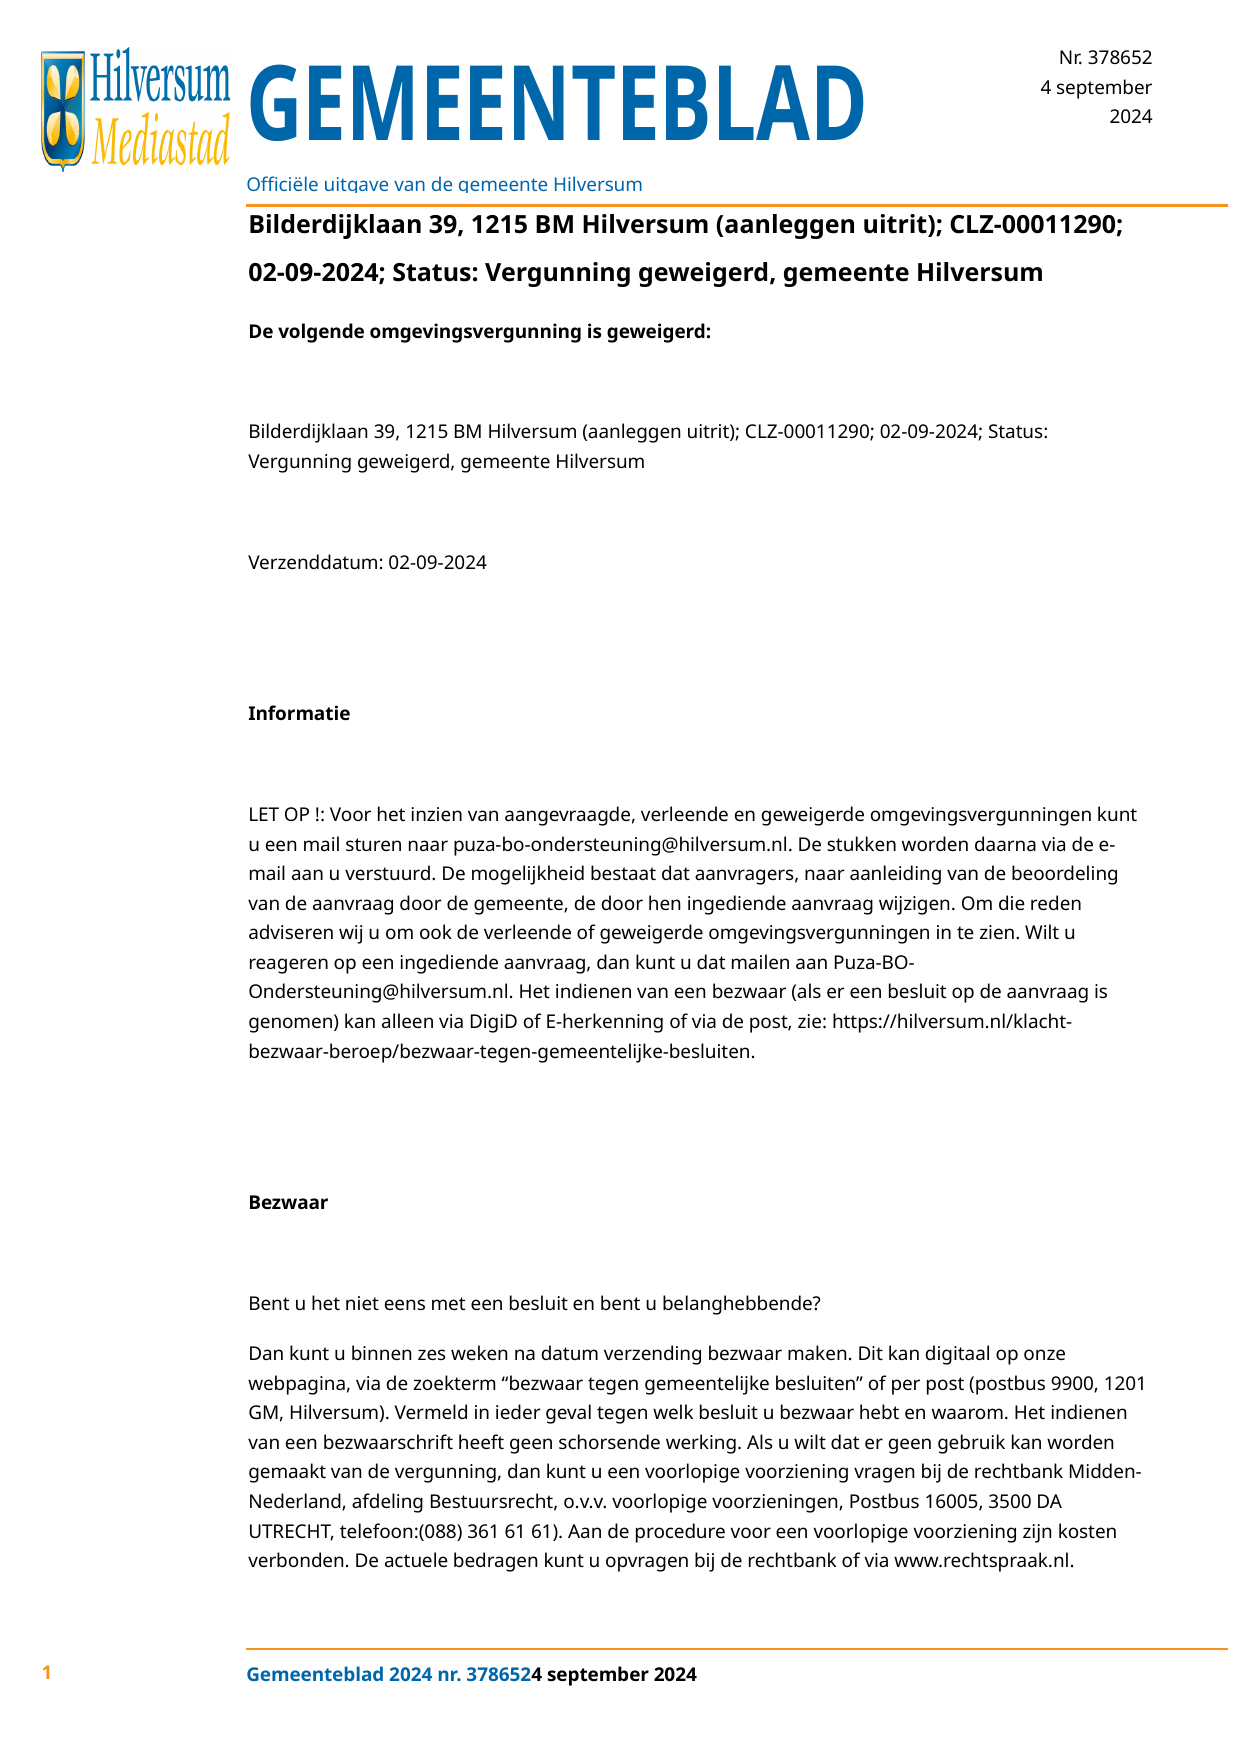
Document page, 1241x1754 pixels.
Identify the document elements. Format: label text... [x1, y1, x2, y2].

text Bent u het niet eens met een besluit en bent u belanghebbende? [248, 1290, 1152, 1316]
text LET OP !: Voor het inzien van aangevraagde, verleende en geweigerde omgevingsvergunningen kunt u een mail sturen naar puza-bo-ondersteuning@hilversum.nl. De stukken worden daarna via de e-mail aan u verstuurd. De mogelijkheid bestaat dat aanvragers, naar aanleiding van de beoordeling van de aanvraag door de gemeente, de door hen ingediende aanvraag wijzigen. Om die reden adviseren wij u om ook de verleende of geweigerde omgevingsvergunningen in te zien. Wilt u reageren op een ingediende aanvraag, dan kunt u dat mailen aan Puza-BO-Ondersteuning@hilversum.nl. Het indienen van een bezwaar (als er een besluit op de aanvraag is genomen) kan alleen via DigiD of E-herkenning of via de post, zie: https://hilversum.nl/klacht-bezwaar-beroep/bezwaar-tegen-gemeentelijke-besluiten. [248, 801, 1152, 1064]
picture [41, 47, 231, 172]
text Verzenddatum: 02-09-2024 [248, 549, 1152, 575]
text Bilderdijklaan 39, 1215 BM Hilversum (aanleggen uitrit); CLZ-00011290; 02-09-2024; Status: Vergunning geweigerd, gemeente Hilversum [248, 207, 1152, 288]
text Informatie [248, 700, 1152, 726]
text De volgende omgevingsvergunning is geweigerd: [248, 318, 1152, 344]
text Bilderdijklaan 39, 1215 BM Hilversum (aanleggen uitrit); CLZ-00011290; 02-09-2024; Status: Vergunning geweigerd, gemeente Hilversum [248, 419, 1152, 474]
text Dan kunt u binnen zes weken na datum verzending bezwaar maken. Dit kan digitaal op onze webpagina, via de zoekterm “bezwaar tegen gemeentelijke besluiten” of per post (postbus 9900, 1201 GM, Hilversum). Vermeld in ieder geval tegen welk besluit u bezwaar hebt en waarom. Het indienen van een bezwaarschrift heeft geen schorsende werking. Als u wilt dat er geen gebruik kan worden gemaakt van de vergunning, dan kunt u een voorlopige voorziening vragen bij de rechtbank Midden-Nederland, afdeling Bestuursrecht, o.v.v. voorlopige voorzieningen, Postbus 16005, 3500 DA UTRECHT, telefoon:(088) 361 61 61). Aan de procedure voor een voorlopige voorziening zijn kosten verbonden. De actuele bedragen kunt u opvragen bij de rechtbank of via www.rechtspraak.nl. [248, 1340, 1152, 1573]
text Bezwaar [248, 1189, 1152, 1215]
